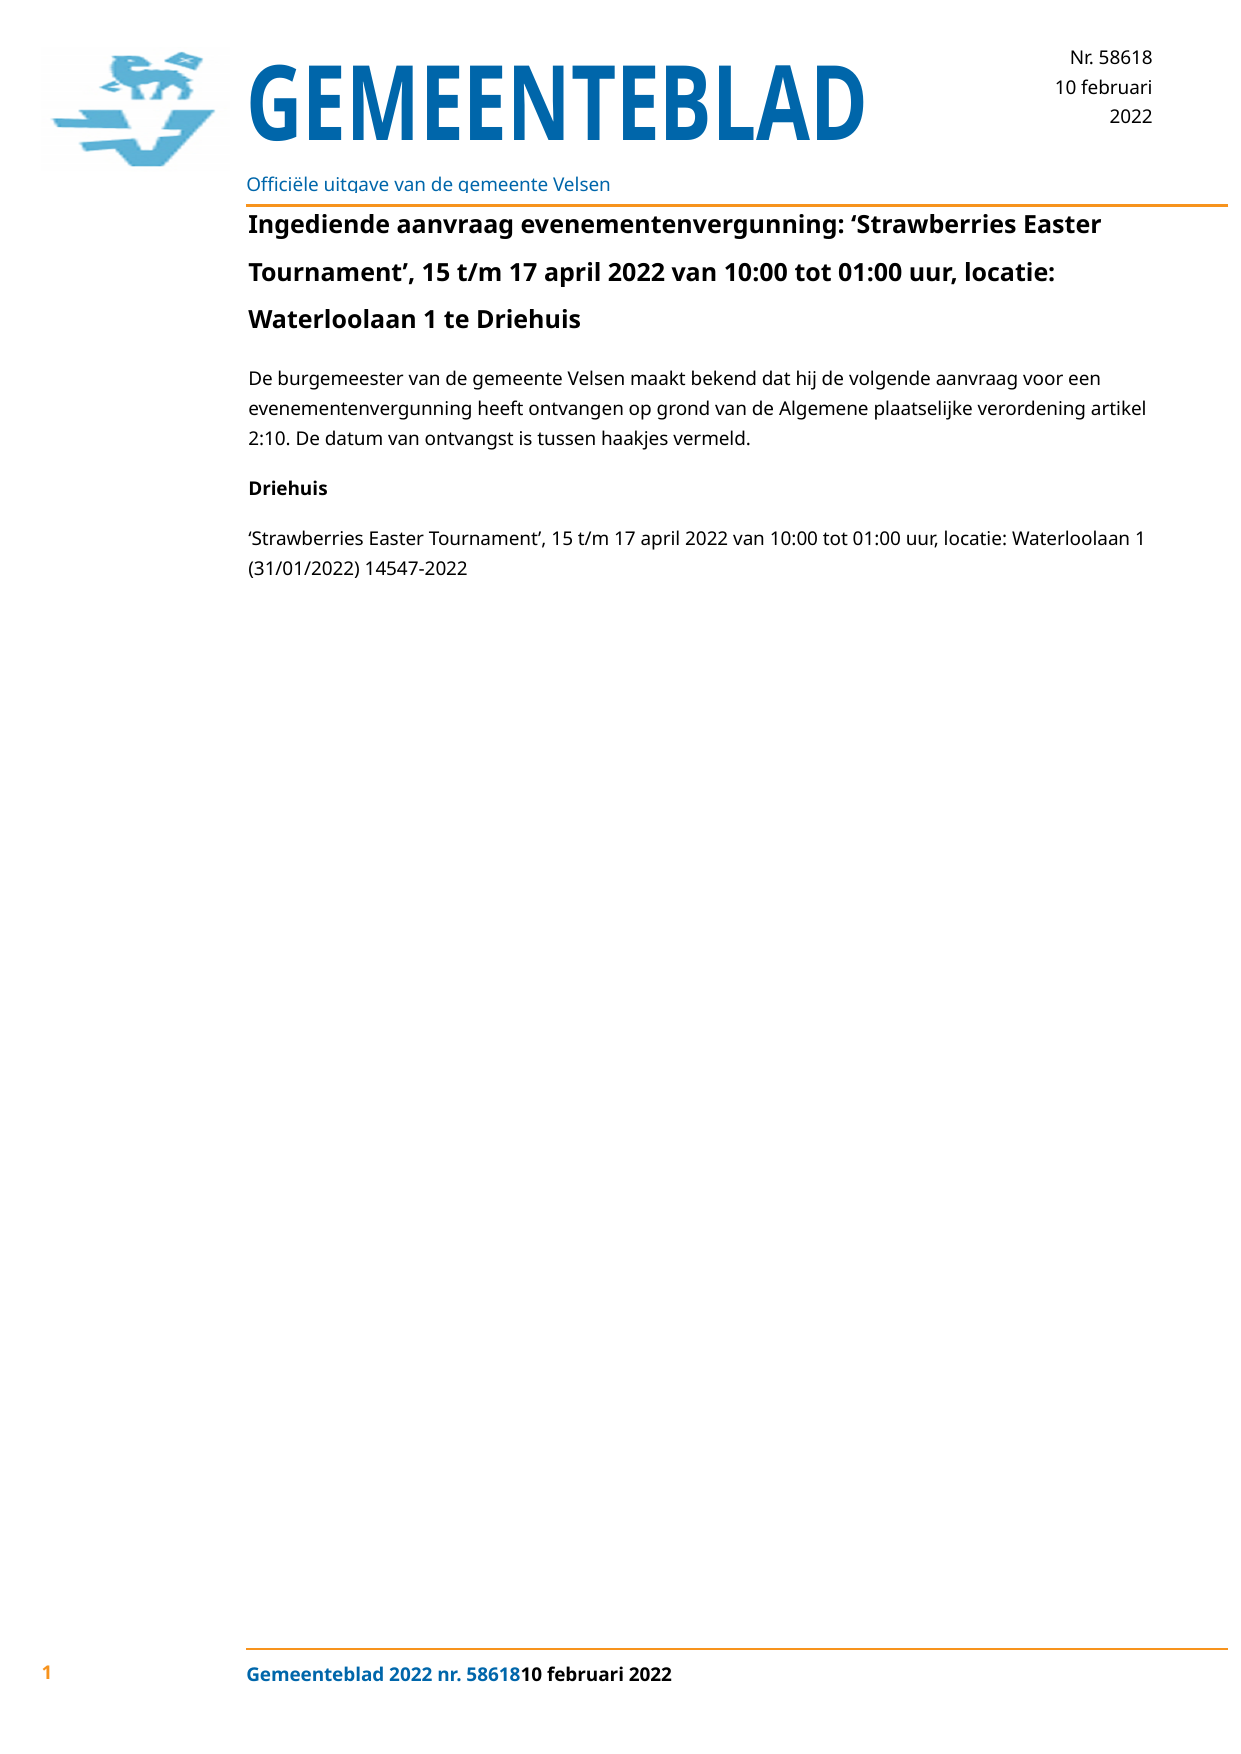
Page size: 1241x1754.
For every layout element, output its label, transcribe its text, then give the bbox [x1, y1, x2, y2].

text ‘Strawberries Easter Tournament’, 15 t/m 17 april 2022 van 10:00 tot 01:00 uur, locatie: Waterloolaan 1 (31/01/2022) 14547-2022 [248, 526, 1152, 581]
text De burgemeester van de gemeente Velsen maakt bekend dat hij de volgende aanvraag voor een evenementenvergunning heeft ontvangen op grond van de Algemene plaatselijke verordening artikel 2:10. De datum van ontvangst is tussen haakjes vermeld. [248, 366, 1152, 450]
text Ingediende aanvraag evenementenvergunning: ‘Strawberries Easter Tournament’, 15 t/m 17 april 2022 van 10:00 tot 01:00 uur, locatie: Waterloolaan 1 te Driehuis [248, 207, 1152, 336]
picture [41, 47, 231, 172]
text Driehuis [248, 475, 1152, 501]
